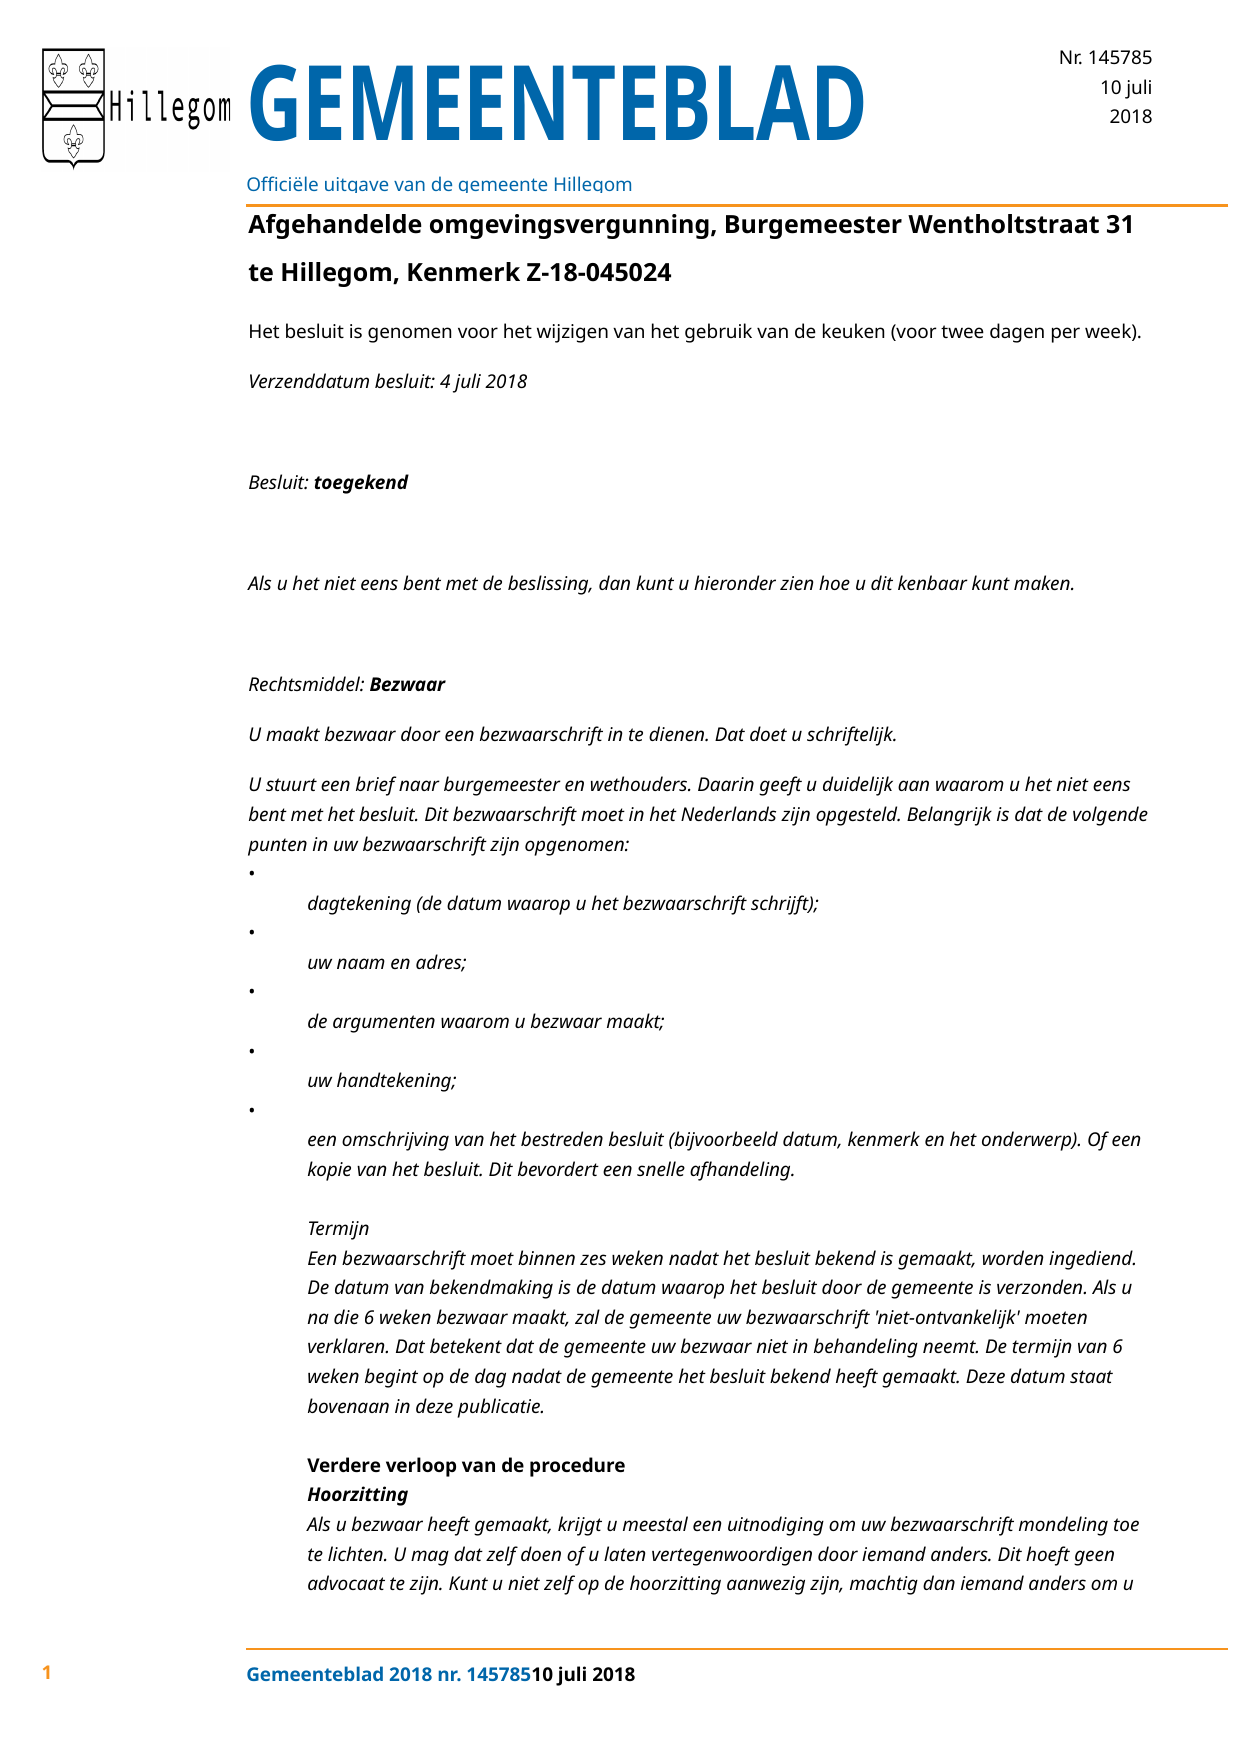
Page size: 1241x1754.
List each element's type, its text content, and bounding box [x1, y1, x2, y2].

list Hoorzitting [248, 1482, 1152, 1507]
list uw handtekening; [248, 1067, 1152, 1093]
text U stuurt een brief naar burgemeester en wethouders. Daarin geeft u duidelijk aan waarom u het niet eens bent met het besluit. Dit bezwaarschrift moet in het Nederlands zijn opgesteld. Belangrijk is dat de volgende punten in uw bezwaarschrift zijn opgenomen: [248, 772, 1152, 857]
list Verdere verloop van de procedure [248, 1452, 1152, 1478]
list uw naam en adres; [248, 949, 1152, 975]
list een omschrijving van het bestreden besluit (bijvoorbeeld datum, kenmerk en het onderwerp). Of een kopie van het besluit. Dit bevordert een snelle afhandeling. [248, 1127, 1152, 1182]
picture [41, 47, 231, 172]
text U maakt bezwaar door een bezwaarschrift in te dienen. Dat doet u schriftelijk. [248, 721, 1152, 747]
list dagtekening (de datum waarop u het bezwaarschrift schrijft); [248, 890, 1152, 916]
list de argumenten waarom u bezwaar maakt; [248, 1008, 1152, 1034]
text Het besluit is genomen voor het wijzigen van het gebruik van de keuken (voor twee dagen per week). [248, 318, 1152, 344]
text Rechtsmiddel: Bezwaar [248, 671, 1152, 697]
text Afgehandelde omgevingsvergunning, Burgemeester Wentholtstraat 31 te Hillegom, Kenmerk Z-18-045024 [248, 207, 1152, 288]
text Besluit: toegekend [248, 469, 1152, 495]
list Als u bezwaar heeft gemaakt, krijgt u meestal een uitnodiging om uw bezwaarschrift mondeling toe te lichten. U mag dat zelf doen of u laten vertegenwoordigen door iemand anders. Dit hoeft geen advocaat te zijn. Kunt u niet zelf op de hoorzitting aanwezig zijn, machtig dan iemand anders om u [248, 1511, 1152, 1596]
text Verzenddatum besluit: 4 juli 2018 [248, 368, 1152, 394]
list Een bezwaarschrift moet binnen zes weken nadat het besluit bekend is gemaakt, worden ingediend. De datum van bekendmaking is de datum waarop het besluit door de gemeente is verzonden. Als u na die 6 weken bezwaar maakt, zal de gemeente uw bezwaarschrift 'niet-ontvankelijk' moeten verklaren. Dat betekent dat de gemeente uw bezwaar niet in behandeling neemt. De termijn van 6 weken begint op de dag nadat de gemeente het besluit bekend heeft gemaakt. Deze datum staat bovenaan in deze publicatie. [248, 1245, 1152, 1419]
list Termijn [248, 1215, 1152, 1241]
text Als u het niet eens bent met de beslissing, dan kunt u hieronder zien hoe u dit kenbaar kunt maken. [248, 570, 1152, 596]
